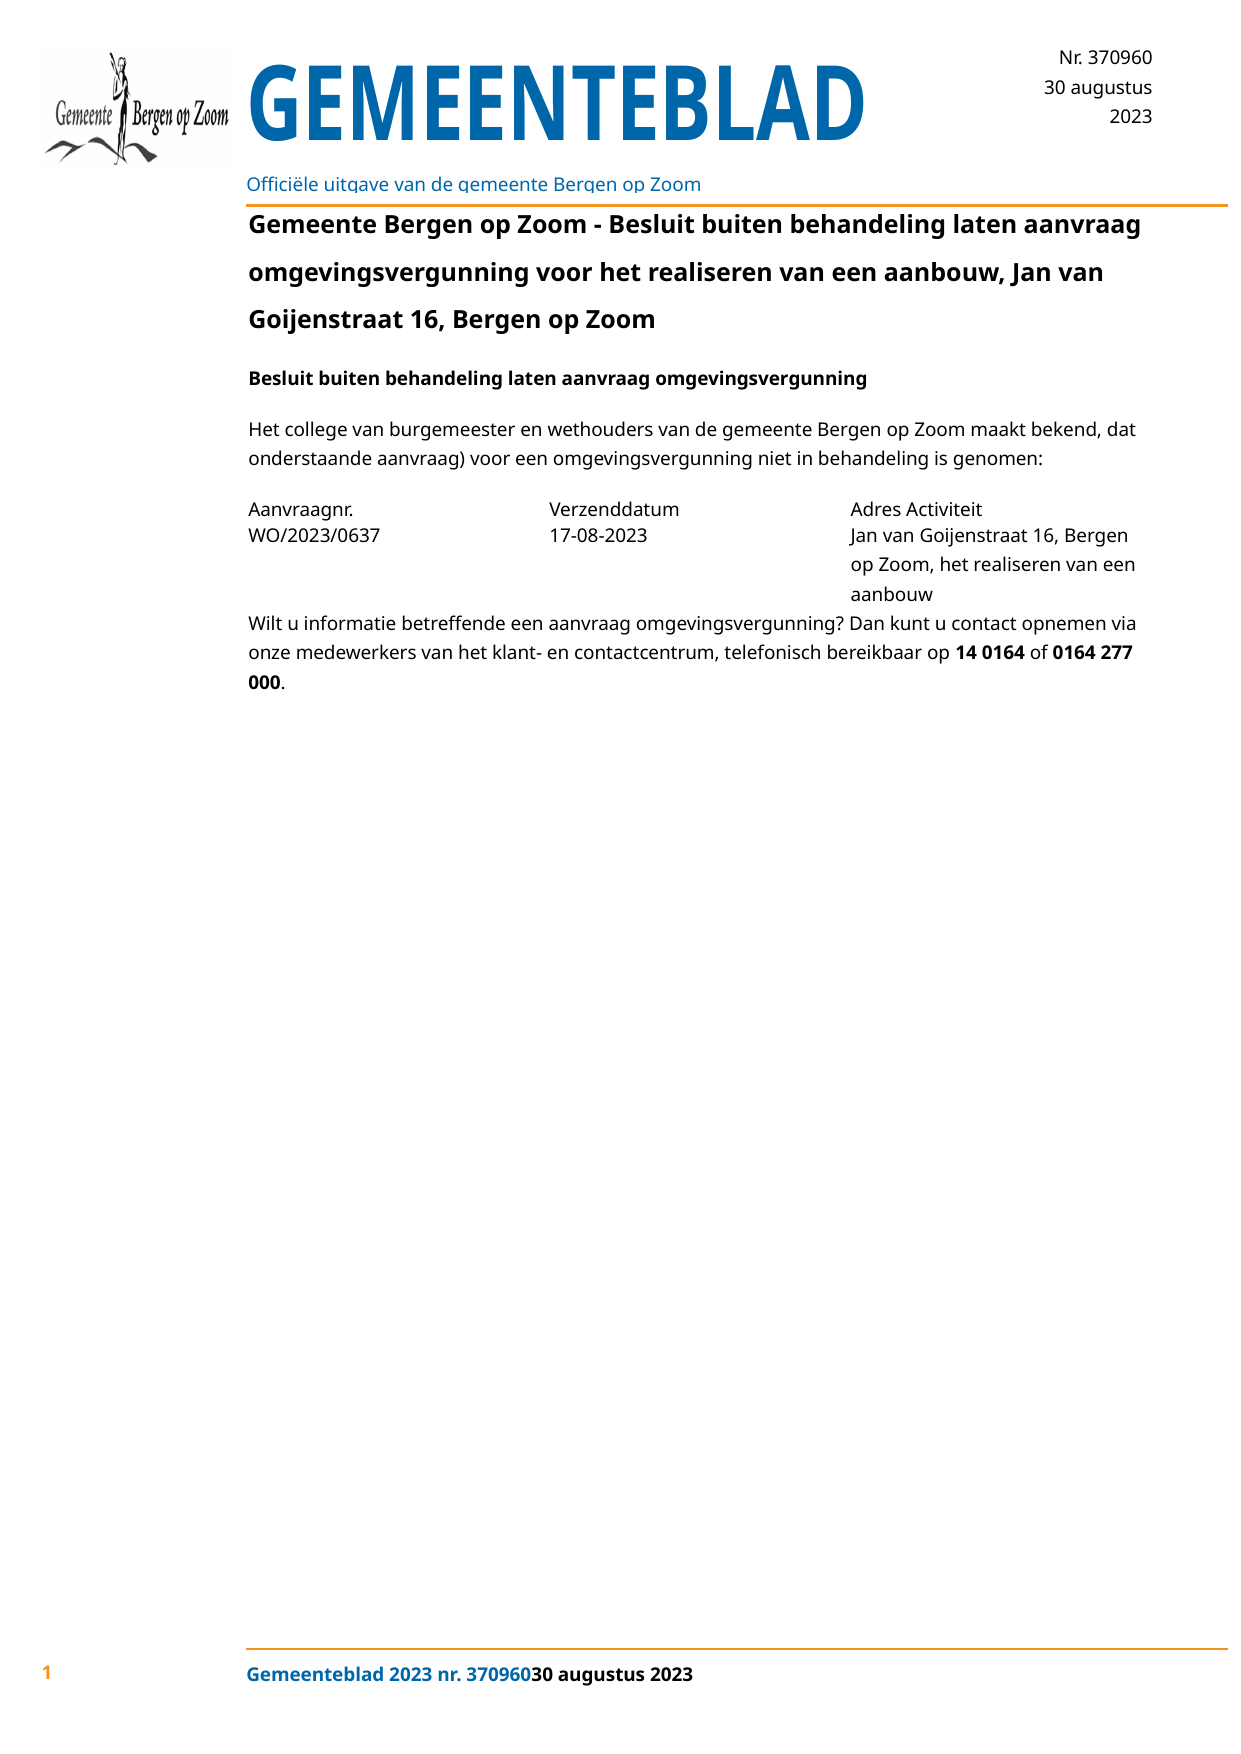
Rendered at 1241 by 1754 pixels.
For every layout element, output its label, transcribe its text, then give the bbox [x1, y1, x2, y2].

picture [41, 47, 231, 172]
text Het college van burgemeester en wethouders van de gemeente Bergen op Zoom maakt bekend, dat onderstaande aanvraag) voor een omgevingsvergunning niet in behandeling is genomen: [248, 416, 1152, 471]
table_cell Jan van Goijenstraat 16, Bergen op Zoom, het realiseren van een aanbouw [850, 522, 1152, 607]
table_cell WO/2023/0637 [248, 522, 549, 607]
text Wilt u informatie betreffende een aanvraag omgevingsvergunning? Dan kunt u contact opnemen via onze medewerkers van het klant- en contactcentrum, telefonisch bereikbaar op 14 0164 of 0164 277 000. [248, 610, 1152, 695]
text Gemeente Bergen op Zoom - Besluit buiten behandeling laten aanvraag omgevingsvergunning voor het realiseren van een aanbouw, Jan van Goijenstraat 16, Bergen op Zoom [248, 207, 1152, 336]
text Besluit buiten behandeling laten aanvraag omgevingsvergunning [248, 366, 1152, 391]
table_header Verzenddatum [549, 496, 850, 522]
table_cell 17-08-2023 [549, 522, 850, 607]
table_header Adres Activiteit [850, 496, 1152, 522]
table_header Aanvraagnr. [248, 496, 549, 522]
